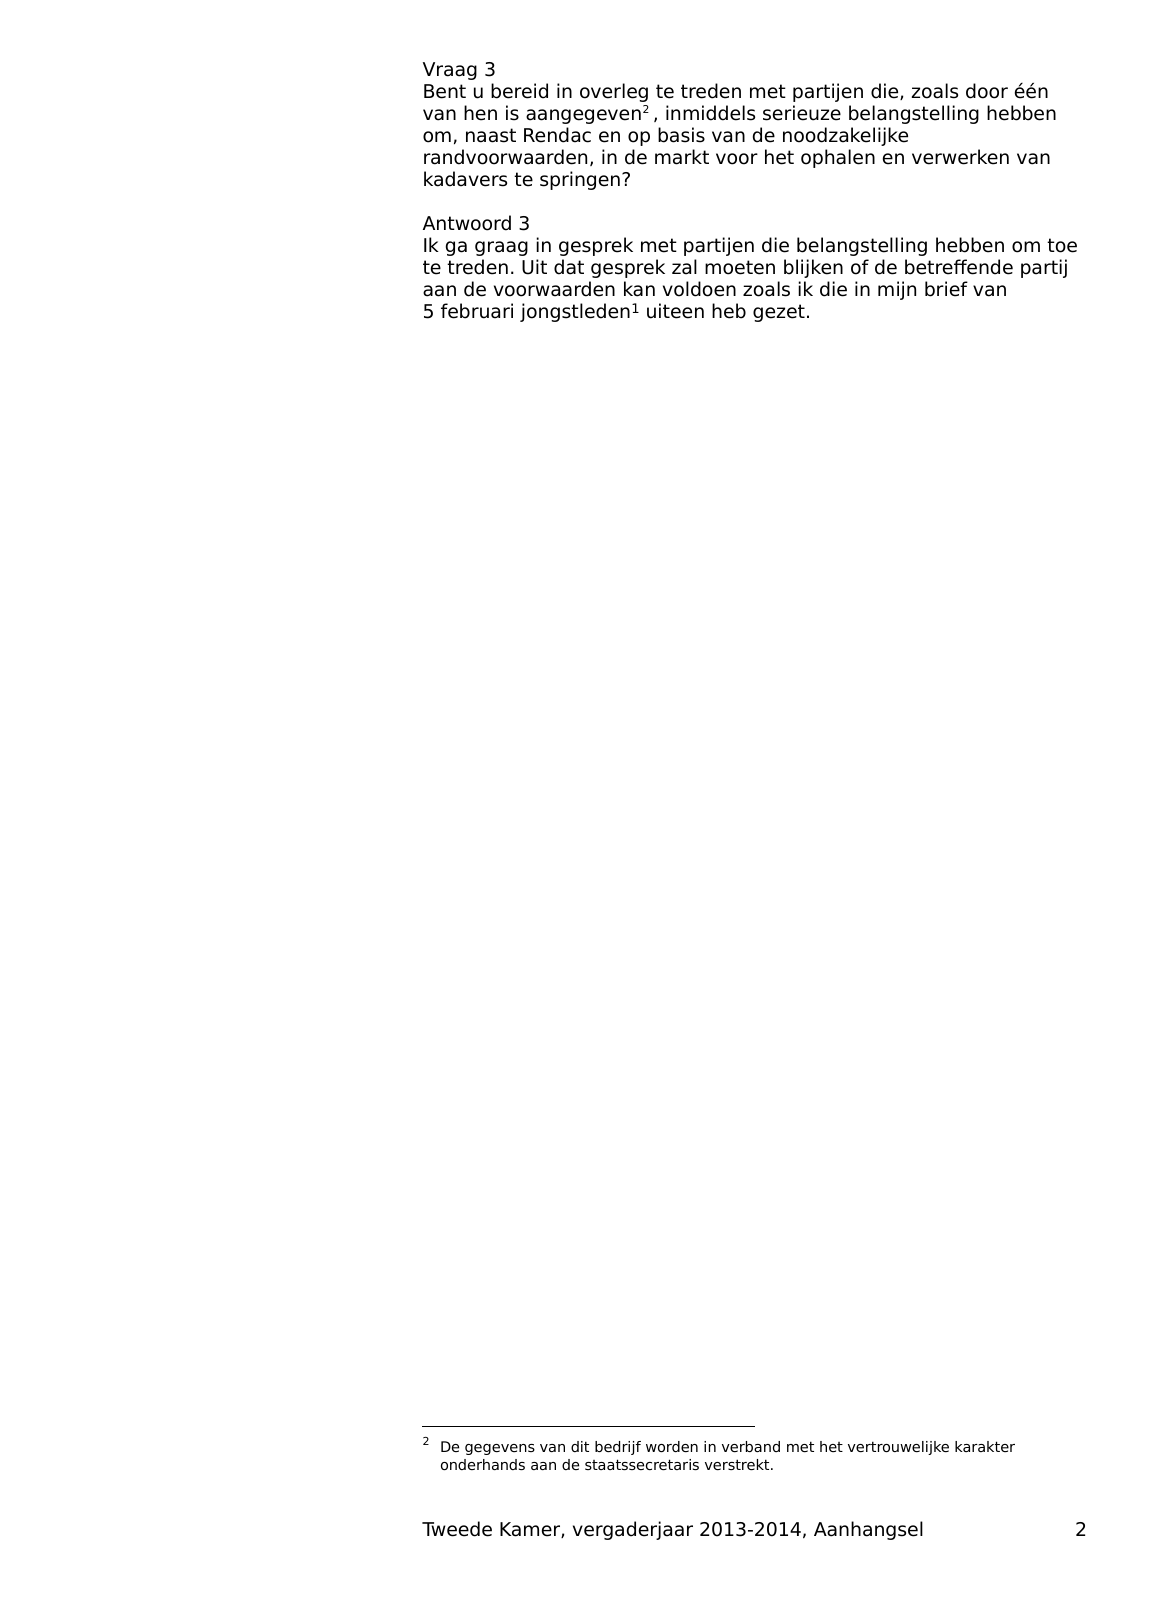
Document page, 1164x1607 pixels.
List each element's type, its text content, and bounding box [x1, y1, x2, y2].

text Ik ga graag in gesprek met partijen die belangstelling hebben om toe te treden. Uit dat gesprek zal moeten blijken of de betreffende partij aan de voorwaarden kan voldoen zoals ik die in mijn brief van 5 februari jongstleden1 uiteen heb gezet. [422, 235, 1087, 323]
text De gegevens van dit bedrijf worden in verband met het vertrouwelijke karakter onderhands aan de staatssecretaris verstrekt. [422, 1435, 1087, 1474]
text Vraag 3 [422, 59, 1087, 81]
text Bent u bereid in overleg te treden met partijen die, zoals door één van hen is aangegeven, inmiddels serieuze belangstelling hebben om, naast Rendac en op basis van de noodzakelijke randvoorwaarden, in de markt voor het ophalen en verwerken van kadavers te springen? [422, 81, 1087, 191]
text Antwoord 3 [422, 213, 1087, 235]
